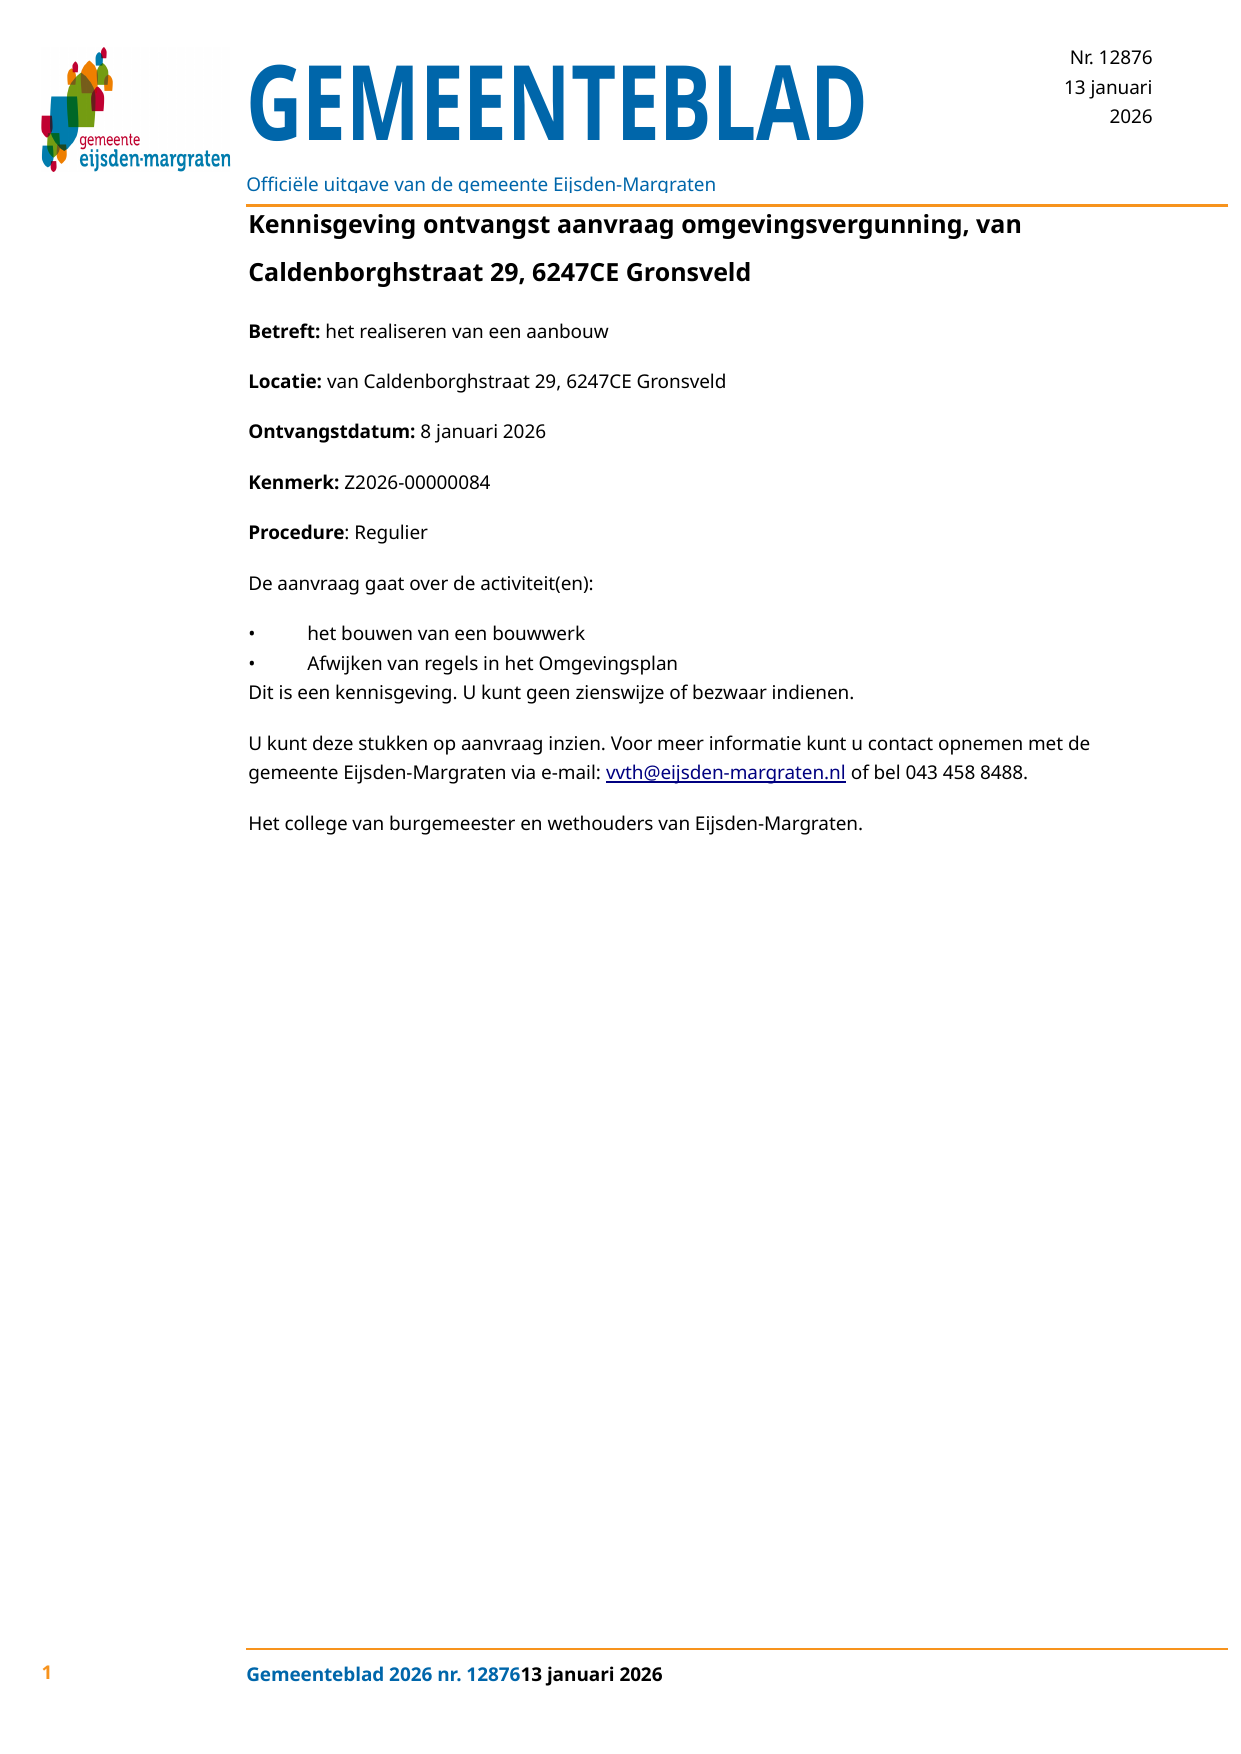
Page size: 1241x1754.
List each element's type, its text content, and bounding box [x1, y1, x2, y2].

text De aanvraag gaat over de activiteit(en): [248, 570, 1152, 596]
text Kennisgeving ontvangst aanvraag omgevingsvergunning, van Caldenborghstraat 29, 6247CE Gronsveld [248, 207, 1152, 288]
list Afwijken van regels in het Omgevingsplan [248, 650, 1152, 676]
text Dit is een kennisgeving. U kunt geen zienswijze of bezwaar indienen. [248, 679, 1152, 705]
text Betreft: het realiseren van een aanbouw [248, 318, 1152, 344]
text Ontvangstdatum: 8 januari 2026 [248, 419, 1152, 444]
picture [41, 47, 231, 172]
text Kenmerk: Z2026-00000084 [248, 469, 1152, 495]
text Procedure: Regulier [248, 519, 1152, 545]
text Het college van burgemeester en wethouders van Eijsden-Margraten. [248, 810, 1152, 836]
text Locatie: van Caldenborghstraat 29, 6247CE Gronsveld [248, 368, 1152, 394]
text U kunt deze stukken op aanvraag inzien. Voor meer informatie kunt u contact opnemen met de gemeente Eijsden-Margraten via e-mail: vvth@eijsden-margraten.nl of bel 043 458 8488. [248, 730, 1152, 785]
list het bouwen van een bouwwerk [248, 620, 1152, 646]
